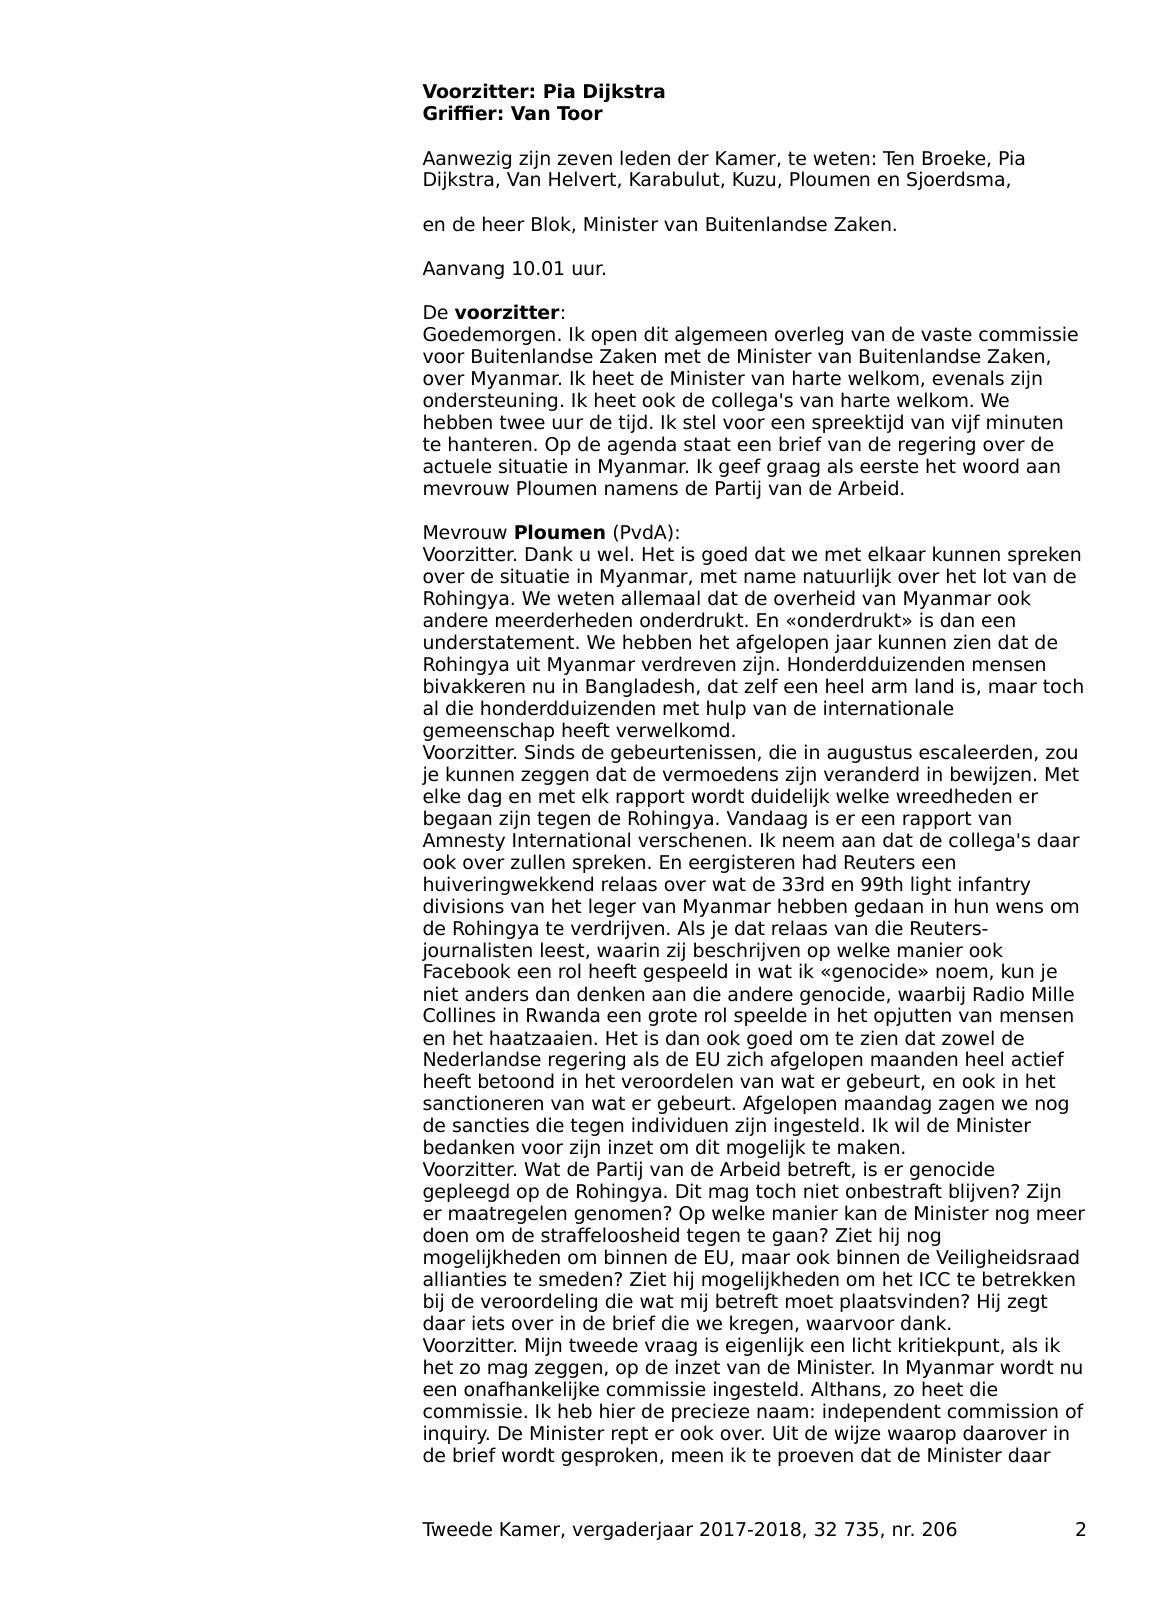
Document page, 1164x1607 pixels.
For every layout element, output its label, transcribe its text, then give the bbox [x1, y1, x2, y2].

text Aanvang 10.01 uur. [422, 258, 1087, 280]
text Voorzitter. Dank u wel. Het is goed dat we met elkaar kunnen spreken over de situatie in Myanmar, met name natuurlijk over het lot van de Rohingya. We weten allemaal dat de overheid van Myanmar ook andere meerderheden onderdrukt. En «onderdrukt» is dan een understatement. We hebben het afgelopen jaar kunnen zien dat de Rohingya uit Myanmar verdreven zijn. Honderdduizenden mensen bivakkeren nu in Bangladesh, dat zelf een heel arm land is, maar toch al die honderdduizenden met hulp van de internationale gemeenschap heeft verwelkomd. [422, 544, 1087, 742]
text Goedemorgen. Ik open dit algemeen overleg van de vaste commissie voor Buitenlandse Zaken met de Minister van Buitenlandse Zaken, over Myanmar. Ik heet de Minister van harte welkom, evenals zijn ondersteuning. Ik heet ook de collega's van harte welkom. We hebben twee uur de tijd. Ik stel voor een spreektijd van vijf minuten te hanteren. Op de agenda staat een brief van de regering over de actuele situatie in Myanmar. Ik geef graag als eerste het woord aan mevrouw Ploumen namens de Partij van de Arbeid. [422, 324, 1087, 500]
text Aanwezig zijn zeven leden der Kamer, te weten: Ten Broeke, Pia Dijkstra, Van Helvert, Karabulut, Kuzu, Ploumen en Sjoerdsma, [422, 147, 1087, 191]
text Voorzitter. Mijn tweede vraag is eigenlijk een licht kritiekpunt, als ik het zo mag zeggen, op de inzet van de Minister. In Myanmar wordt nu een onafhankelijke commissie ingesteld. Althans, zo heet die commissie. Ik heb hier de precieze naam: independent commission of inquiry. De Minister rept er ook over. Uit de wijze waarop daarover in de brief wordt gesproken, meen ik te proeven dat de Minister daar [422, 1335, 1087, 1467]
text en de heer Blok, Minister van Buitenlandse Zaken. [422, 213, 1087, 236]
text Griffier: Van Toor [422, 103, 1087, 125]
text Voorzitter: Pia Dijkstra [422, 81, 1087, 103]
text Voorzitter. Wat de Partij van de Arbeid betreft, is er genocide gepleegd op de Rohingya. Dit mag toch niet onbestraft blijven? Zijn er maatregelen genomen? Op welke manier kan de Minister nog meer doen om de straffeloosheid tegen te gaan? Ziet hij nog mogelijkheden om binnen de EU, maar ook binnen de Veiligheidsraad allianties te smeden? Ziet hij mogelijkheden om het ICC te betrekken bij de veroordeling die wat mij betreft moet plaatsvinden? Hij zegt daar iets over in de brief die we kregen, waarvoor dank. [422, 1159, 1087, 1335]
text De voorzitter: [422, 302, 1087, 324]
text Voorzitter. Sinds de gebeurtenissen, die in augustus escaleerden, zou je kunnen zeggen dat de vermoedens zijn veranderd in bewijzen. Met elke dag en met elk rapport wordt duidelijk welke wreedheden er begaan zijn tegen de Rohingya. Vandaag is er een rapport van Amnesty International verschenen. Ik neem aan dat de collega's daar ook over zullen spreken. En eergisteren had Reuters een huiveringwekkend relaas over wat de 33rd en 99th light infantry divisions van het leger van Myanmar hebben gedaan in hun wens om de Rohingya te verdrijven. Als je dat relaas van die Reuters-journalisten leest, waarin zij beschrijven op welke manier ook Facebook een rol heeft gespeeld in wat ik «genocide» noem, kun je niet anders dan denken aan die andere genocide, waarbij Radio Mille Collines in Rwanda een grote rol speelde in het opjutten van mensen en het haatzaaien. Het is dan ook goed om te zien dat zowel de Nederlandse regering als de EU zich afgelopen maanden heel actief heeft betoond in het veroordelen van wat er gebeurt, en ook in het sanctioneren van wat er gebeurt. Afgelopen maandag zagen we nog de sancties die tegen individuen zijn ingesteld. Ik wil de Minister bedanken voor zijn inzet om dit mogelijk te maken. [422, 742, 1087, 1159]
text Mevrouw Ploumen (PvdA): [422, 522, 1087, 544]
